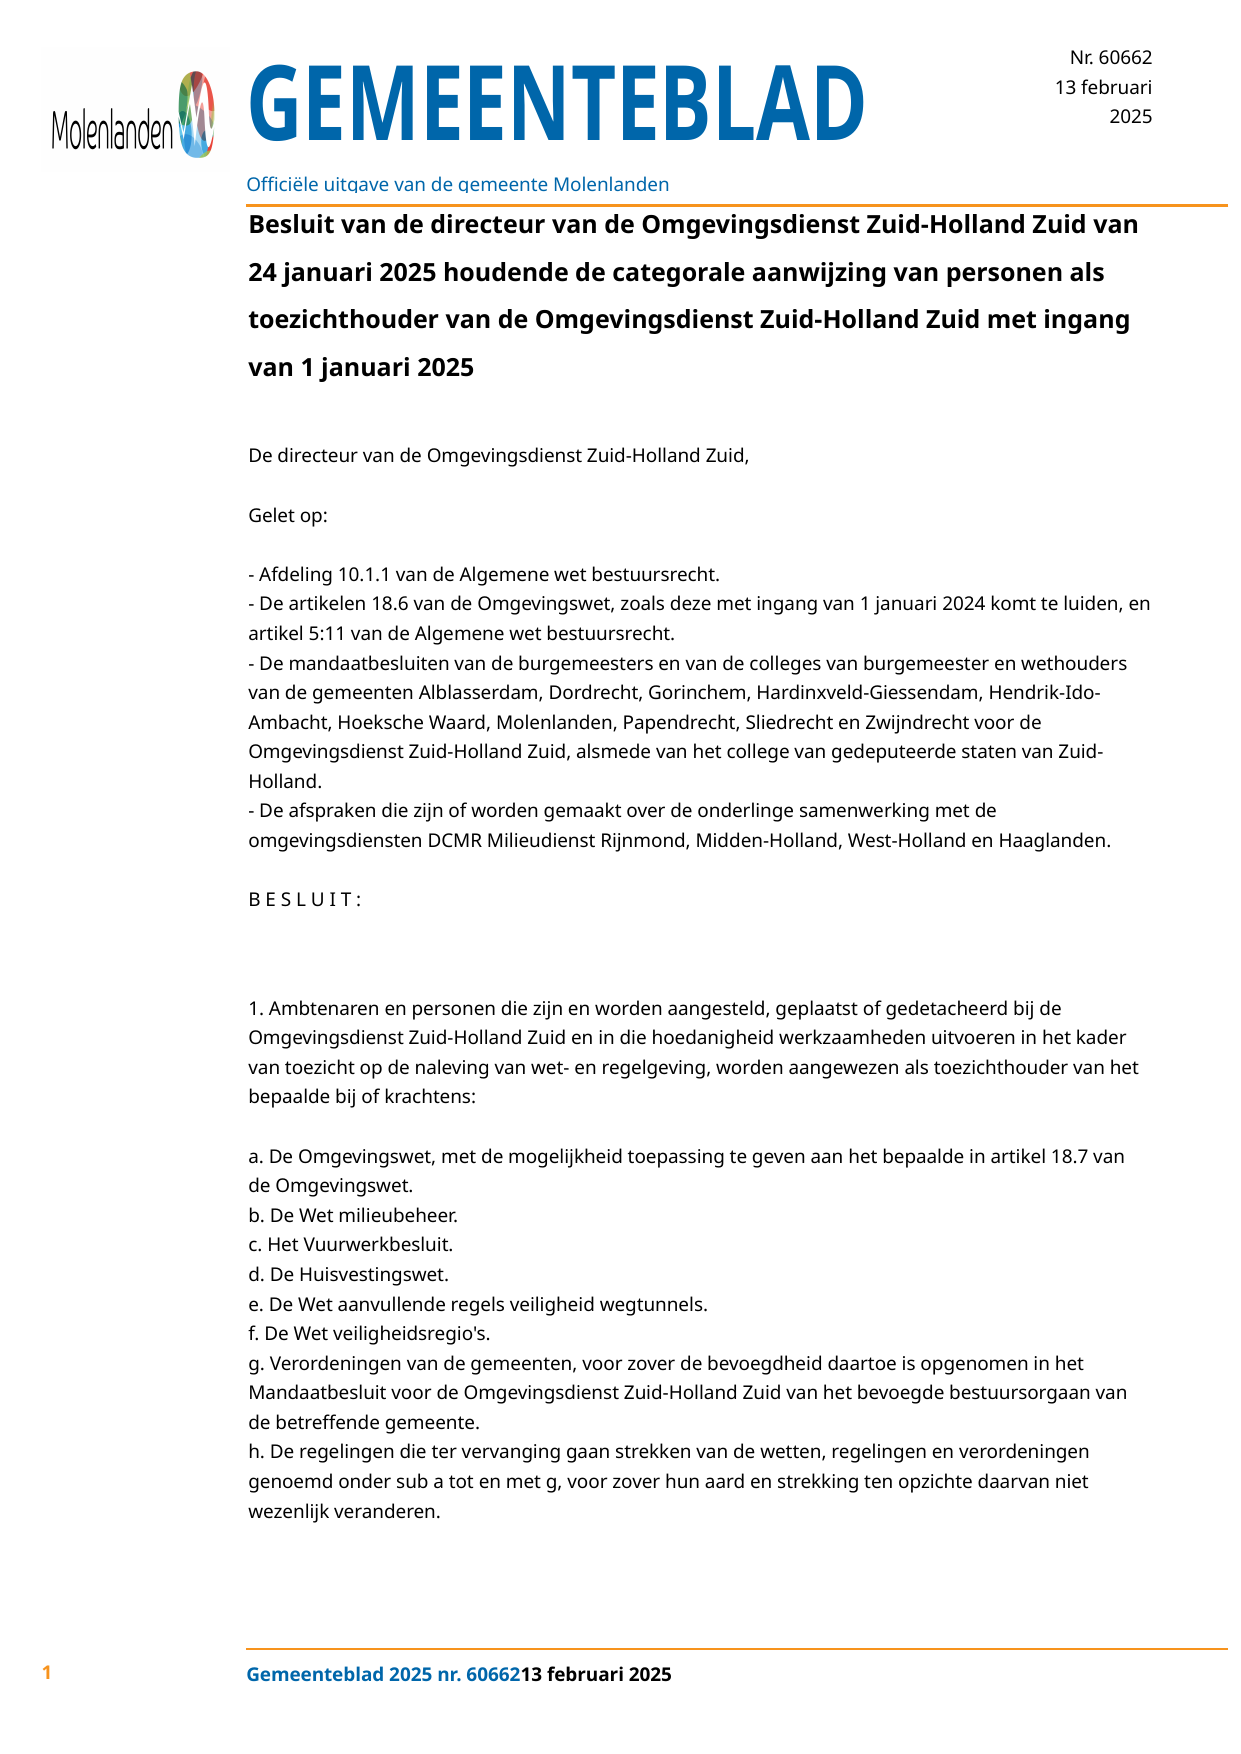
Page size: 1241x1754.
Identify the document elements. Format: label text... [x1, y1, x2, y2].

text h. De regelingen die ter vervanging gaan strekken van de wetten, regelingen en verordeningen genoemd onder sub a tot en met g, voor zover hun aard en strekking ten opzichte daarvan niet wezenlijk veranderen. [248, 1439, 1152, 1523]
text - De artikelen 18.6 van de Omgevingswet, zoals deze met ingang van 1 januari 2024 komt te luiden, en artikel 5:11 van de Algemene wet bestuursrecht. [248, 591, 1152, 646]
text e. De Wet aanvullende regels veiligheid wegtunnels. [248, 1291, 1152, 1316]
text - De afspraken die zijn of worden gemaakt over de onderlinge samenwerking met de omgevingsdiensten DCMR Milieudienst Rijnmond, Midden-Holland, West-Holland en Haaglanden. [248, 798, 1152, 853]
text f. De Wet veiligheidsregio's. [248, 1320, 1152, 1346]
text b. De Wet milieubeheer. [248, 1202, 1152, 1228]
text d. De Huisvestingswet. [248, 1261, 1152, 1287]
text a. De Omgevingswet, met de mogelijkheid toepassing te geven aan het bepaalde in artikel 18.7 van de Omgevingswet. [248, 1143, 1152, 1198]
text 1. Ambtenaren en personen die zijn en worden aangesteld, geplaatst of gedetacheerd bij de Omgevingsdienst Zuid-Holland Zuid en in die hoedanigheid werkzaamheden uitvoeren in het kader van toezicht op de naleving van wet- en regelgeving, worden aangewezen als toezichthouder van het bepaalde bij of krachtens: [248, 995, 1152, 1109]
text c. Het Vuurwerkbesluit. [248, 1232, 1152, 1257]
text B E S L U I T : [248, 886, 1152, 912]
text g. Verordeningen van de gemeenten, voor zover de bevoegdheid daartoe is opgenomen in het Mandaatbesluit voor de Omgevingsdienst Zuid-Holland Zuid van het bevoegde bestuursorgaan van de betreffende gemeente. [248, 1350, 1152, 1435]
picture [41, 47, 231, 172]
text De directeur van de Omgevingsdienst Zuid-Holland Zuid, [248, 443, 1152, 468]
text - De mandaatbesluiten van de burgemeesters en van de colleges van burgemeester en wethouders van de gemeenten Alblasserdam, Dordrecht, Gorinchem, Hardinxveld-Giessendam, Hendrik-Ido-Ambacht, Hoeksche Waard, Molenlanden, Papendrecht, Sliedrecht en Zwijndrecht voor de Omgevingsdienst Zuid-Holland Zuid, alsmede van het college van gedeputeerde staten van Zuid-Holland. [248, 650, 1152, 794]
text Besluit van de directeur van de Omgevingsdienst Zuid-Holland Zuid van 24 januari 2025 houdende de categorale aanwijzing van personen als toezichthouder van de Omgevingsdienst Zuid-Holland Zuid met ingang van 1 januari 2025 [248, 207, 1152, 384]
text Gelet op: [248, 502, 1152, 528]
text - Afdeling 10.1.1 van de Algemene wet bestuursrecht. [248, 561, 1152, 587]
